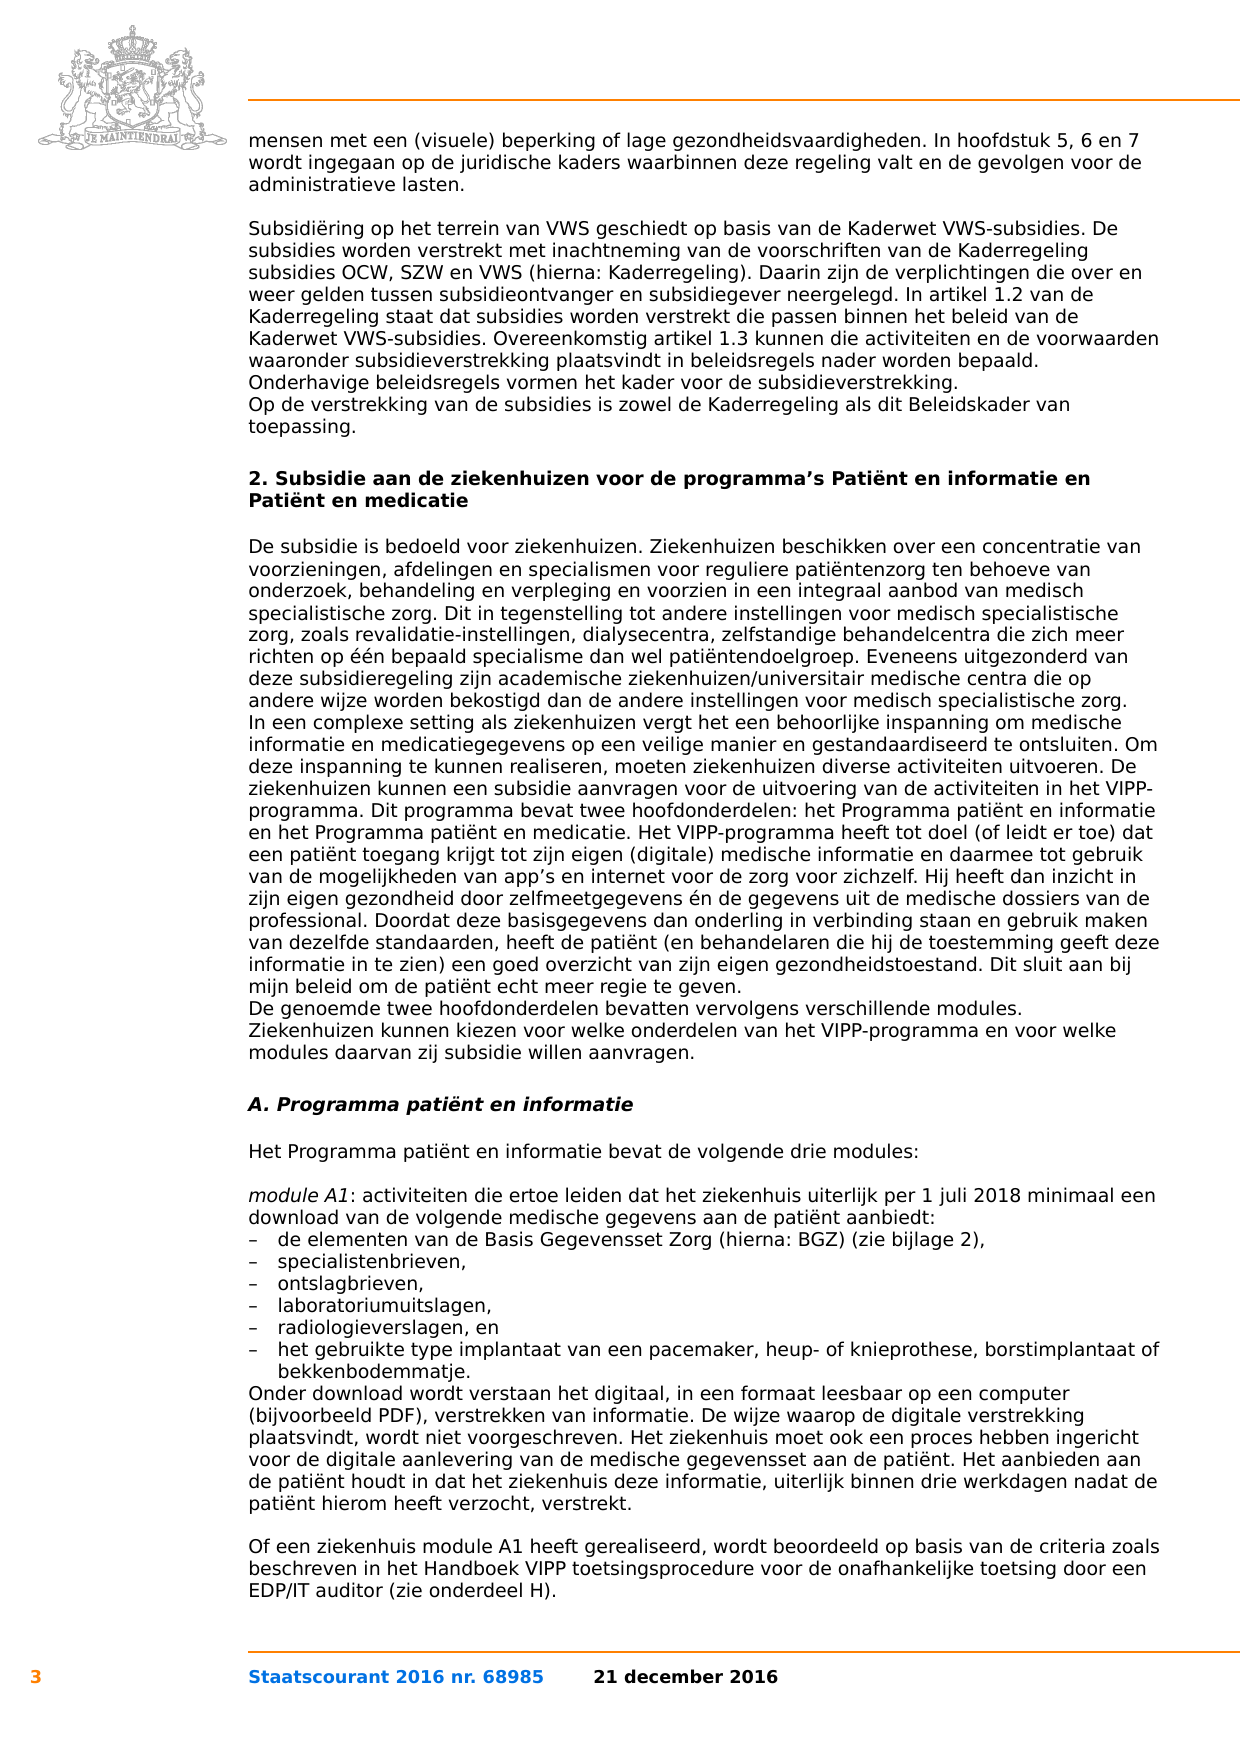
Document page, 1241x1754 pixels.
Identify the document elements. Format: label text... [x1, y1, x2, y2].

text – laboratoriumuitslagen, [248, 1295, 1163, 1317]
text Op de verstrekking van de subsidies is zowel de Kaderregeling als dit Beleidskader van toepassing. [248, 393, 1163, 437]
text – de elementen van de Basis Gegevensset Zorg (hierna: BGZ) (zie bijlage 2), [248, 1229, 1163, 1251]
text – radiologieverslagen, en [248, 1317, 1163, 1339]
text Of een ziekenhuis module A1 heeft gerealiseerd, wordt beoordeeld op basis van de criteria zoals beschreven in het Handboek VIPP toetsingsprocedure voor de onafhankelijke toetsing door een EDP/IT auditor (zie onderdeel H). [248, 1536, 1163, 1602]
text In een complexe setting als ziekenhuizen vergt het een behoorlijke inspanning om medische informatie en medicatiegegevens op een veilige manier en gestandaardiseerd te ontsluiten. Om deze inspanning te kunnen realiseren, moeten ziekenhuizen diverse activiteiten uitvoeren. De ziekenhuizen kunnen een subsidie aanvragen voor de uitvoering van de activiteiten in het VIPP-programma. Dit programma bevat twee hoofdonderdelen: het Programma patiënt en informatie en het Programma patiënt en medicatie. Het VIPP-programma heeft tot doel (of leidt er toe) dat een patiënt toegang krijgt tot zijn eigen (digitale) medische informatie en daarmee tot gebruik van de mogelijkheden van app’s en internet voor de zorg voor zichzelf. Hij heeft dan inzicht in zijn eigen gezondheid door zelfmeetgegevens én de gegevens uit de medische dossiers van de professional. Doordat deze basisgegevens dan onderling in verbinding staan en gebruik maken van dezelfde standaarden, heeft de patiënt (en behandelaren die hij de toestemming geeft deze informatie in te zien) een goed overzicht van zijn eigen gezondheidstoestand. Dit sluit aan bij mijn beleid om de patiënt echt meer regie te geven. [248, 712, 1163, 998]
text Subsidiëring op het terrein van VWS geschiedt op basis van de Kaderwet VWS-subsidies. De subsidies worden verstrekt met inachtneming van de voorschriften van de Kaderregeling subsidies OCW, SZW en VWS (hierna: Kaderregeling). Daarin zijn de verplichtingen die over en weer gelden tussen subsidieontvanger en subsidiegever neergelegd. In artikel 1.2 van de Kaderregeling staat dat subsidies worden verstrekt die passen binnen het beleid van de Kaderwet VWS-subsidies. Overeenkomstig artikel 1.3 kunnen die activiteiten en de voorwaarden waaronder subsidieverstrekking plaatsvindt in beleidsregels nader worden bepaald. Onderhavige beleidsregels vormen het kader voor de subsidieverstrekking. [248, 218, 1163, 393]
text – het gebruikte type implantaat van een pacemaker, heup- of knieprothese, borstimplantaat of bekkenbodemmatje. [248, 1339, 1163, 1383]
text Het Programma patiënt en informatie bevat de volgende drie modules: [248, 1141, 1163, 1163]
subtitle 2. Subsidie aan de ziekenhuizen voor de programma’s Patiënt en informatie en Patiënt en medicatie [248, 467, 1163, 511]
subtitle A. Programma patiënt en informatie [248, 1094, 1163, 1116]
text De subsidie is bedoeld voor ziekenhuizen. Ziekenhuizen beschikken over een concentratie van voorzieningen, afdelingen en specialismen voor reguliere patiëntenzorg ten behoeve van onderzoek, behandeling en verpleging en voorzien in een integraal aanbod van medisch specialistische zorg. Dit in tegenstelling tot andere instellingen voor medisch specialistische zorg, zoals revalidatie-instellingen, dialysecentra, zelfstandige behandelcentra die zich meer richten op één bepaald specialisme dan wel patiëntendoelgroep. Eveneens uitgezonderd van deze subsidieregeling zijn academische ziekenhuizen/universitair medische centra die op andere wijze worden bekostigd dan de andere instellingen voor medisch specialistische zorg. [248, 536, 1163, 712]
text De genoemde twee hoofdonderdelen bevatten vervolgens verschillende modules. [248, 998, 1163, 1020]
text – ontslagbrieven, [248, 1273, 1163, 1295]
text module A1: activiteiten die ertoe leiden dat het ziekenhuis uiterlijk per 1 juli 2018 minimaal een download van de volgende medische gegevens aan de patiënt aanbiedt: [248, 1185, 1163, 1229]
text mensen met een (visuele) beperking of lage gezondheidsvaardigheden. In hoofdstuk 5, 6 en 7 wordt ingegaan op de juridische kaders waarbinnen deze regeling valt en de gevolgen voor de administratieve lasten. [248, 130, 1163, 196]
text Onder download wordt verstaan het digitaal, in een formaat leesbaar op een computer (bijvoorbeeld PDF), verstrekken van informatie. De wijze waarop de digitale verstrekking plaatsvindt, wordt niet voorgeschreven. Het ziekenhuis moet ook een proces hebben ingericht voor de digitale aanlevering van de medische gegevensset aan de patiënt. Het aanbieden aan de patiënt houdt in dat het ziekenhuis deze informatie, uiterlijk binnen drie werkdagen nadat de patiënt hierom heeft verzocht, verstrekt. [248, 1383, 1163, 1514]
text Ziekenhuizen kunnen kiezen voor welke onderdelen van het VIPP-programma en voor welke modules daarvan zij subsidie willen aanvragen. [248, 1020, 1163, 1064]
text – specialistenbrieven, [248, 1251, 1163, 1273]
picture [38, 25, 227, 150]
